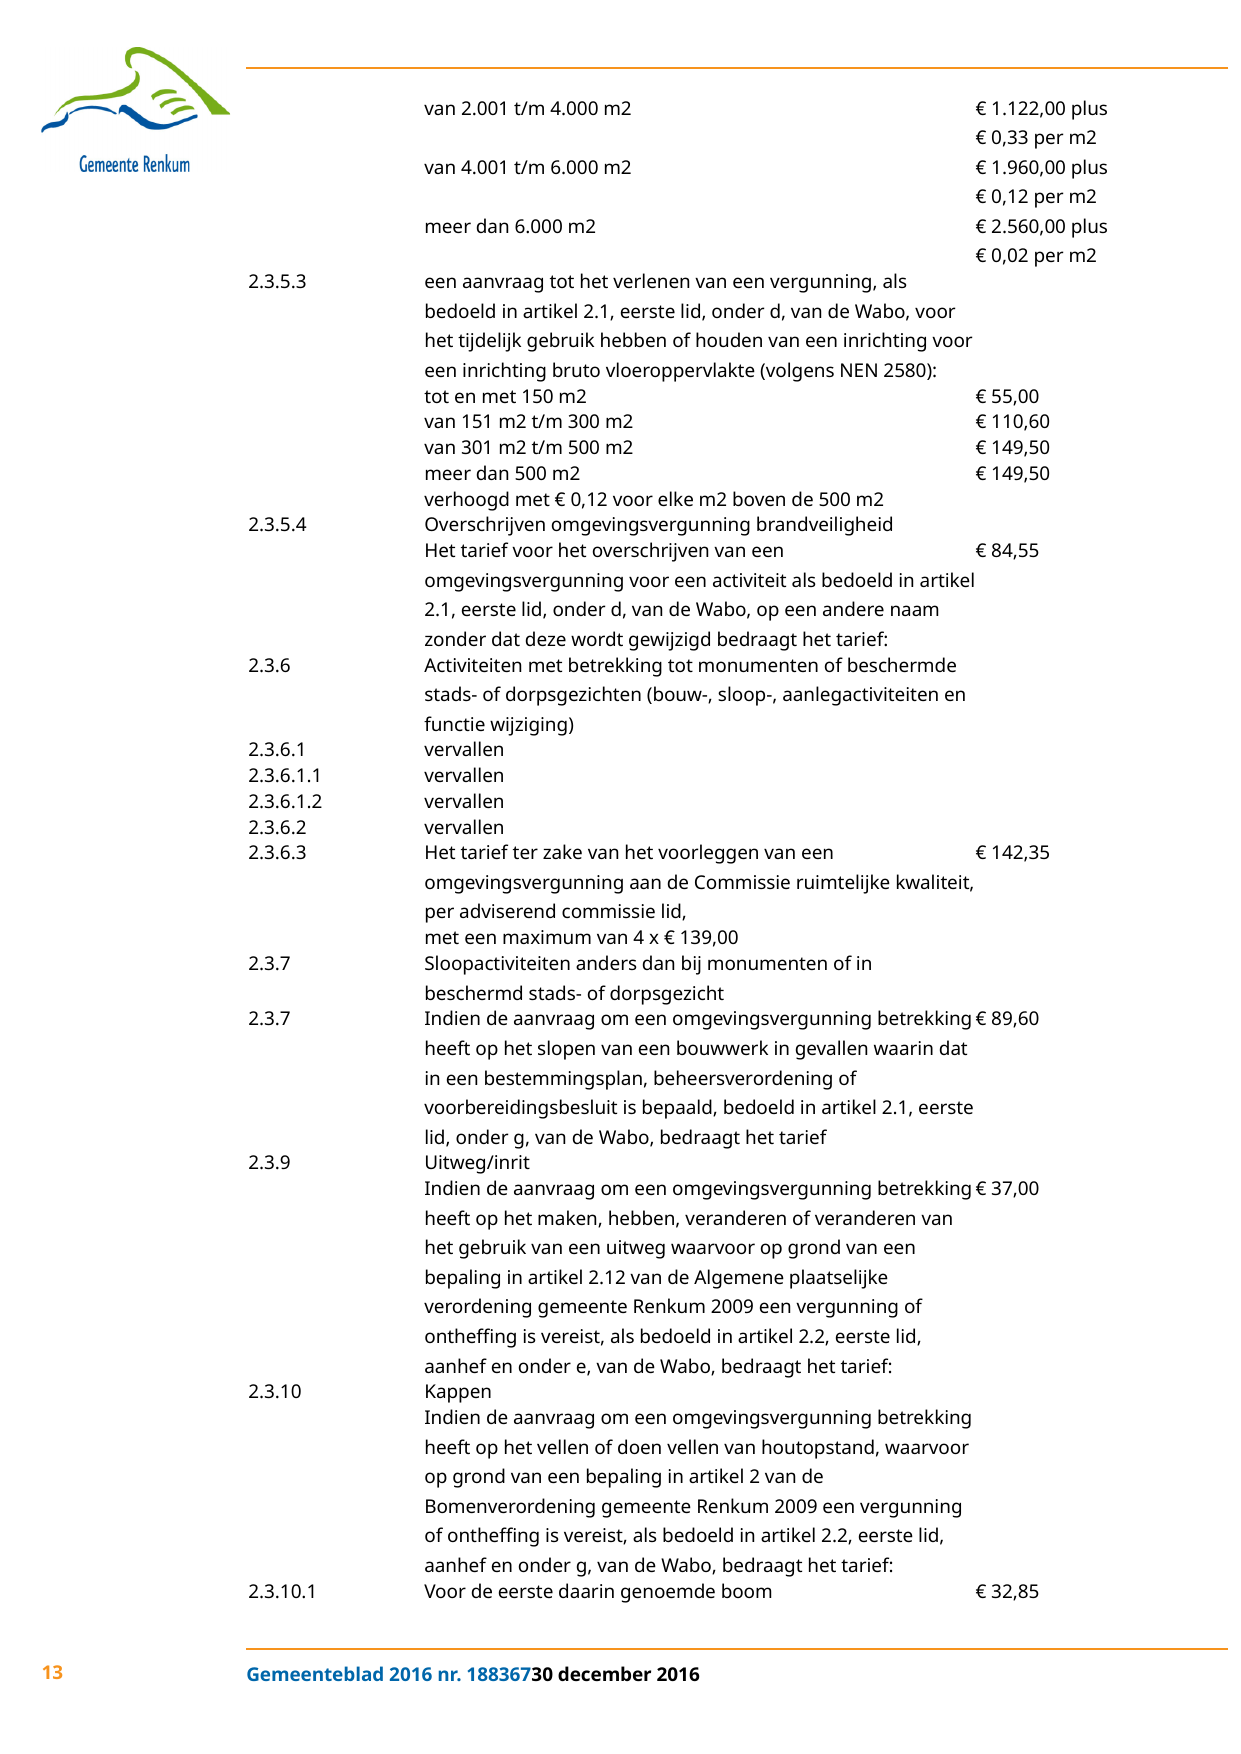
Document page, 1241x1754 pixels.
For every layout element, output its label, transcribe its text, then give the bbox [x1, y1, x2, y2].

table_cell Activiteiten met betrekking tot monumenten of beschermde stads- of dorpsgezichten (bouw-, sloop-, aanlegactiviteiten en functie wijziging) [424, 652, 975, 737]
table_cell [975, 1150, 1152, 1175]
table_cell [248, 1404, 424, 1578]
table_cell [975, 512, 1152, 537]
table_cell € 1.122,00 plus € 0,33 per m2 € 1.960,00 plus € 0,12 per m2 € 2.560,00 plus € 0,02 per m2 [975, 95, 1152, 268]
table_cell 2.3.7 [248, 950, 424, 1006]
table_cell Indien de aanvraag om een omgevingsvergunning betrekking heeft op het slopen van een bouwwerk in gevallen waarin dat in een bestemmingsplan, beheersverordening of voorbereidingsbesluit is bepaald, bedoeld in artikel 2.1, eerste lid, onder g, van de Wabo, bedraagt het tarief [424, 1006, 975, 1149]
table_cell met een maximum van 4 x € 139,00 [424, 925, 975, 950]
table_cell 2.3.6 [248, 652, 424, 737]
table_cell € 84,55 [975, 537, 1152, 652]
table_cell van 151 m2 t/m 300 m2 [424, 409, 975, 434]
table_cell [975, 763, 1152, 788]
table_cell 2.3.5.4 [248, 512, 424, 537]
table_cell € 89,60 [975, 1006, 1152, 1149]
table_cell van 2.001 t/m 4.000 m2 van 4.001 t/m 6.000 m2 meer dan 6.000 m2 [424, 95, 975, 268]
table_cell meer dan 500 m2 [424, 460, 975, 486]
table_cell vervallen [424, 814, 975, 839]
table_cell 2.3.6.1.2 [248, 788, 424, 814]
table_cell 2.3.9 [248, 1150, 424, 1175]
table_cell [248, 537, 424, 652]
table_cell [248, 409, 424, 434]
table_cell Indien de aanvraag om een omgevingsvergunning betrekking heeft op het maken, hebben, veranderen of veranderen van het gebruik van een uitweg waarvoor op grond van een bepaling in artikel 2.12 van de Algemene plaatselijke verordening gemeente Renkum 2009 een vergunning of ontheffing is vereist, als bedoeld in artikel 2.2, eerste lid, aanhef en onder e, van de Wabo, bedraagt het tarief: [424, 1175, 975, 1378]
table_cell van 301 m2 t/m 500 m2 [424, 434, 975, 460]
table_cell € 149,50 [975, 460, 1152, 486]
table_cell vervallen [424, 763, 975, 788]
table_cell 2.3.5.3 [248, 269, 424, 383]
table_cell tot en met 150 m2 [424, 383, 975, 409]
table_cell vervallen [424, 788, 975, 814]
table_cell [975, 737, 1152, 762]
picture [41, 47, 231, 172]
table_cell Uitweg/inrit [424, 1150, 975, 1175]
table_cell Kappen [424, 1379, 975, 1404]
table_cell € 142,35 [975, 840, 1152, 924]
table_cell Overschrijven omgevingsvergunning brandveiligheid [424, 512, 975, 537]
table_cell Het tarief voor het overschrijven van een omgevingsvergunning voor een activiteit als bedoeld in artikel 2.1, eerste lid, onder d, van de Wabo, op een andere naam zonder dat deze wordt gewijzigd bedraagt het tarief: [424, 537, 975, 652]
table_cell Voor de eerste daarin genoemde boom [424, 1578, 975, 1604]
table_cell [248, 383, 424, 409]
table_cell [248, 925, 424, 950]
table_cell 2.3.7 [248, 1006, 424, 1149]
table_cell [975, 788, 1152, 814]
table_cell [975, 950, 1152, 1006]
table_cell € 110,60 [975, 409, 1152, 434]
table_cell [975, 1404, 1152, 1578]
table_cell verhoogd met € 0,12 voor elke m2 boven de 500 m2 [424, 486, 975, 512]
table_cell [248, 1175, 424, 1378]
table_cell [975, 486, 1152, 512]
table_cell 2.3.6.1.1 [248, 763, 424, 788]
table_cell 2.3.6.2 [248, 814, 424, 839]
table_cell € 32,85 [975, 1578, 1152, 1604]
table_cell een aanvraag tot het verlenen van een vergunning, als bedoeld in artikel 2.1, eerste lid, onder d, van de Wabo, voor het tijdelijk gebruik hebben of houden van een inrichting voor een inrichting bruto vloeroppervlakte (volgens NEN 2580): [424, 269, 975, 383]
table_cell [248, 486, 424, 512]
table_cell € 37,00 [975, 1175, 1152, 1378]
table_cell € 55,00 [975, 383, 1152, 409]
table_cell Het tarief ter zake van het voorleggen van een omgevingsvergunning aan de Commissie ruimtelijke kwaliteit, per adviserend commissie lid, [424, 840, 975, 924]
table_cell vervallen [424, 737, 975, 762]
table_cell 2.3.10.1 [248, 1578, 424, 1604]
table_cell 2.3.6.1 [248, 737, 424, 762]
table_cell [975, 925, 1152, 950]
table_cell [975, 269, 1152, 383]
table_cell 2.3.10 [248, 1379, 424, 1404]
table_cell [248, 460, 424, 486]
table_cell Sloopactiviteiten anders dan bij monumenten of in beschermd stads- of dorpsgezicht [424, 950, 975, 1006]
table_cell € 149,50 [975, 434, 1152, 460]
table_cell [975, 652, 1152, 737]
table_cell [248, 95, 424, 268]
table_cell [248, 434, 424, 460]
table_cell Indien de aanvraag om een omgevingsvergunning betrekking heeft op het vellen of doen vellen van houtopstand, waarvoor op grond van een bepaling in artikel 2 van de Bomenverordening gemeente Renkum 2009 een vergunning of ontheffing is vereist, als bedoeld in artikel 2.2, eerste lid, aanhef en onder g, van de Wabo, bedraagt het tarief: [424, 1404, 975, 1578]
table_cell [975, 1379, 1152, 1404]
table_cell 2.3.6.3 [248, 840, 424, 924]
table_cell [975, 814, 1152, 839]
